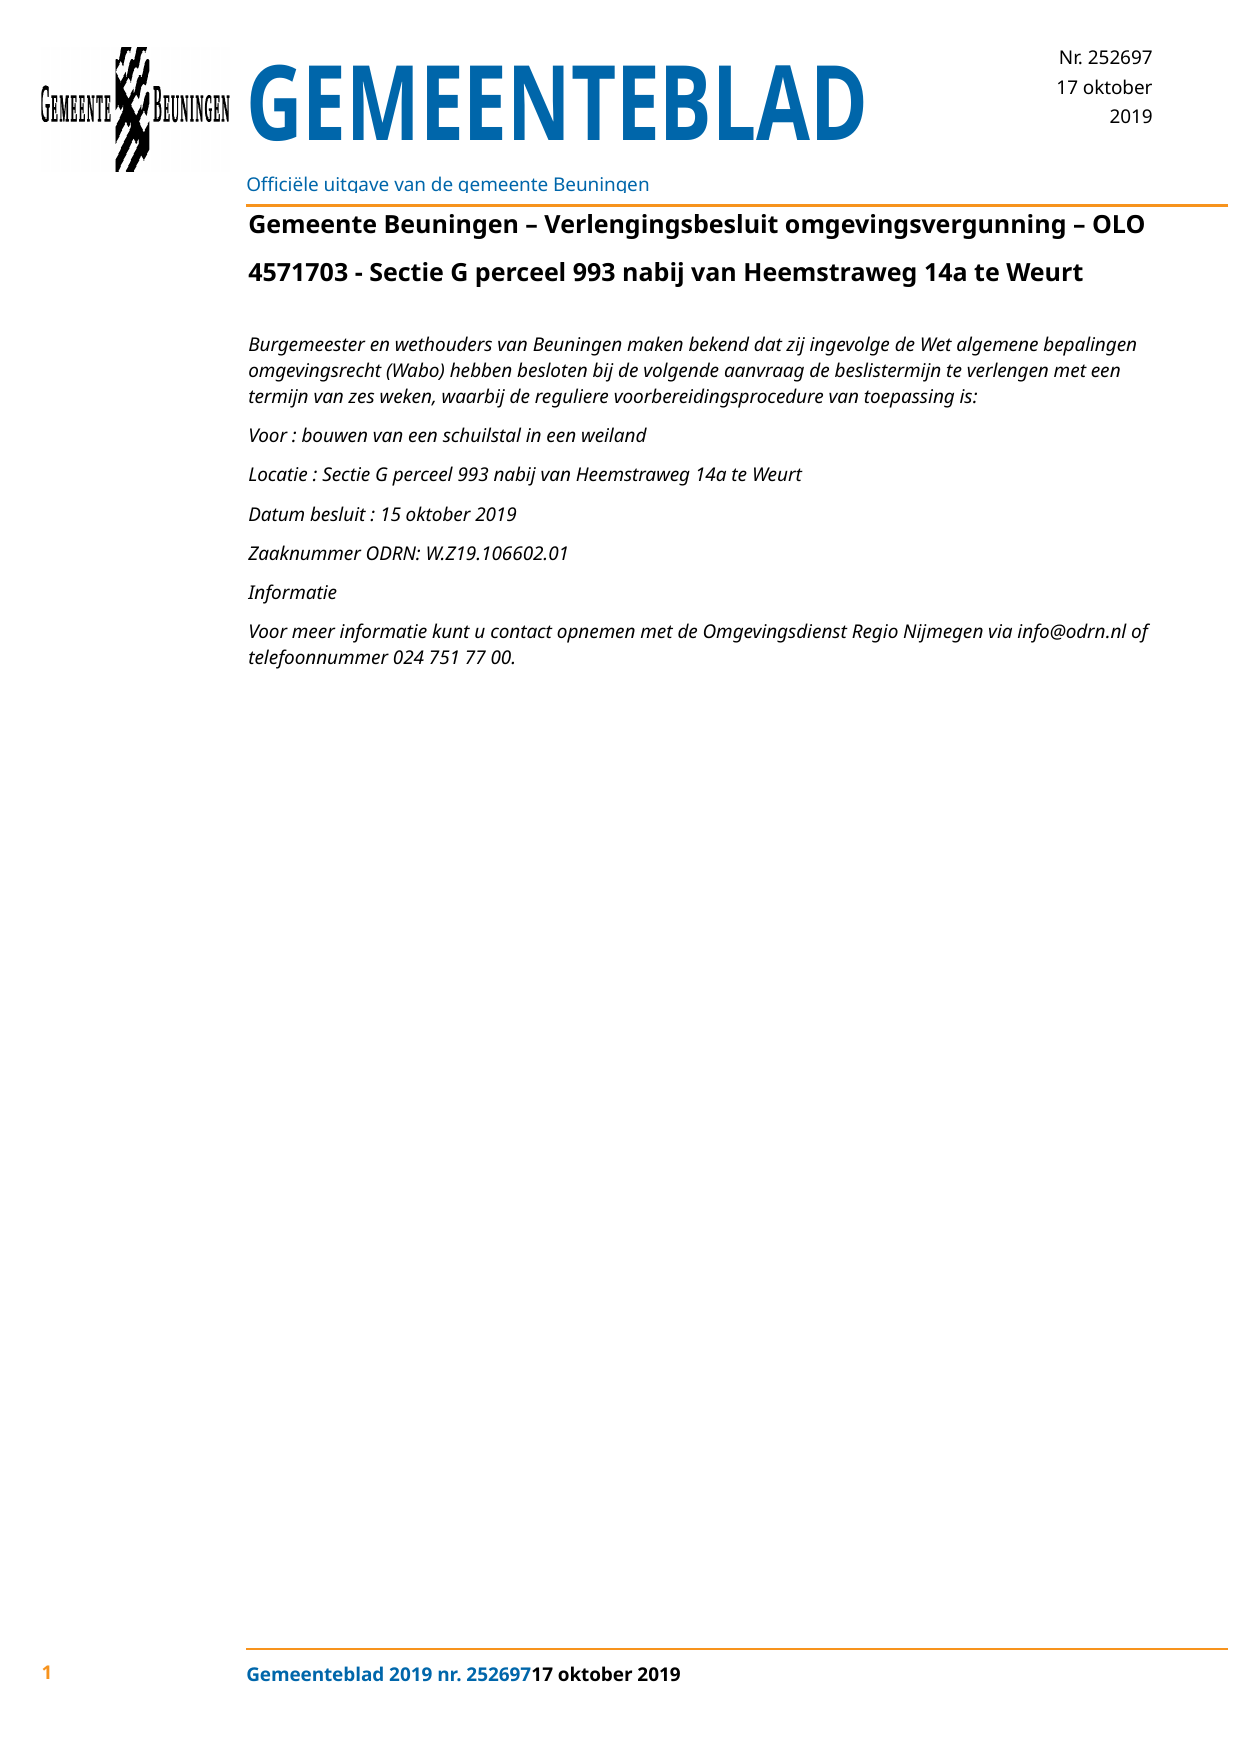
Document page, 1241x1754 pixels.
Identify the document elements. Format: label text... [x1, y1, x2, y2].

text Datum besluit : 15 oktober 2019 [248, 501, 1152, 526]
text Gemeente Beuningen – Verlengingsbesluit omgevingsvergunning – OLO 4571703 - Sectie G perceel 993 nabij van Heemstraweg 14a te Weurt [248, 207, 1152, 288]
text Zaaknummer ODRN: W.Z19.106602.01 [248, 540, 1152, 566]
picture [41, 47, 231, 172]
text Burgemeester en wethouders van Beuningen maken bekend dat zij ingevolge de Wet algemene bepalingen omgevingsrecht (Wabo) hebben besloten bij de volgende aanvraag de beslistermijn te verlengen met een termijn van zes weken, waarbij de reguliere voorbereidingsprocedure van toepassing is: [248, 331, 1152, 409]
text Voor meer informatie kunt u contact opnemen met de Omgevingsdienst Regio Nijmegen via info@odrn.nl of telefoonnummer 024 751 77 00. [248, 618, 1152, 670]
text Informatie [248, 579, 1152, 605]
text Voor : bouwen van een schuilstal in een weiland [248, 422, 1152, 448]
text Locatie : Sectie G perceel 993 nabij van Heemstraweg 14a te Weurt [248, 461, 1152, 487]
